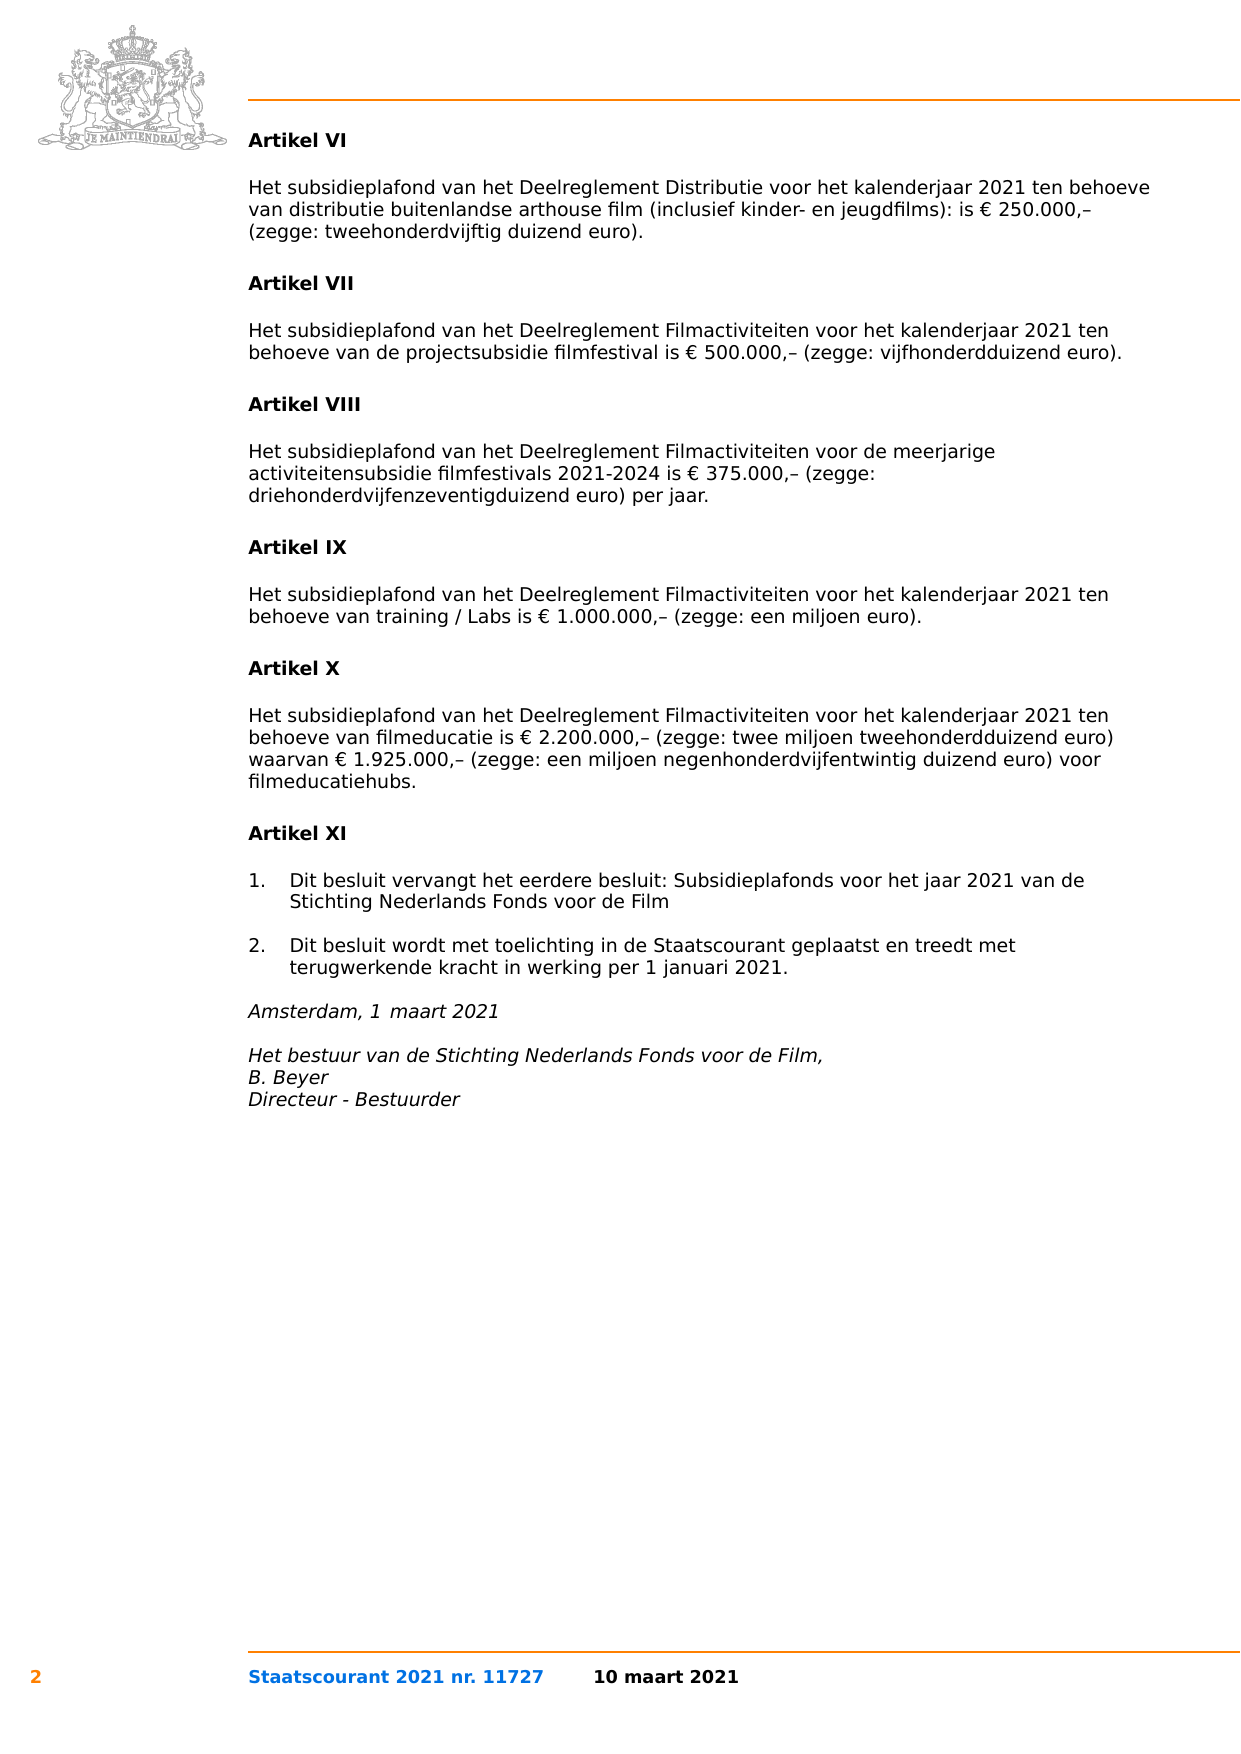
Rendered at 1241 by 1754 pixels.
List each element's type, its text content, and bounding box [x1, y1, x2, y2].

subtitle Artikel X [248, 658, 1163, 679]
text Het subsidieplafond van het Deelreglement Filmactiviteiten voor de meerjarige activiteitensubsidie filmfestivals 2021-2024 is € 375.000,– (zegge: driehonderdvijfenzeventigduizend euro) per jaar. [248, 441, 1163, 507]
picture [38, 25, 227, 150]
subtitle Artikel VI [248, 130, 1163, 152]
text 2. Dit besluit wordt met toelichting in de Staatscourant geplaatst en treedt met terugwerkende kracht in werking per 1 januari 2021. [248, 935, 1163, 979]
text Amsterdam, 1 maart 2021 [248, 1001, 1163, 1023]
text Het subsidieplafond van het Deelreglement Distributie voor het kalenderjaar 2021 ten behoeve van distributie buitenlandse arthouse film (inclusief kinder- en jeugdfilms): is € 250.000,– (zegge: tweehonderdvijftig duizend euro). [248, 177, 1163, 243]
subtitle Artikel XI [248, 822, 1163, 844]
subtitle Artikel VIII [248, 394, 1163, 416]
text 1. Dit besluit vervangt het eerdere besluit: Subsidieplafonds voor het jaar 2021 van de Stichting Nederlands Fonds voor de Film [248, 869, 1163, 913]
text Het subsidieplafond van het Deelreglement Filmactiviteiten voor het kalenderjaar 2021 ten behoeve van training / Labs is € 1.000.000,– (zegge: een miljoen euro). [248, 584, 1163, 628]
text Het subsidieplafond van het Deelreglement Filmactiviteiten voor het kalenderjaar 2021 ten behoeve van filmeducatie is € 2.200.000,– (zegge: twee miljoen tweehonderdduizend euro) waarvan € 1.925.000,– (zegge: een miljoen negenhonderdvijfentwintig duizend euro) voor filmeducatiehubs. [248, 704, 1163, 792]
subtitle Artikel VII [248, 273, 1163, 295]
subtitle Artikel IX [248, 537, 1163, 559]
text Het subsidieplafond van het Deelreglement Filmactiviteiten voor het kalenderjaar 2021 ten behoeve van de projectsubsidie filmfestival is € 500.000,– (zegge: vijfhonderdduizend euro). [248, 320, 1163, 364]
text Het bestuur van de Stichting Nederlands Fonds voor de Film, B. Beyer Directeur - Bestuurder [248, 1045, 1163, 1111]
